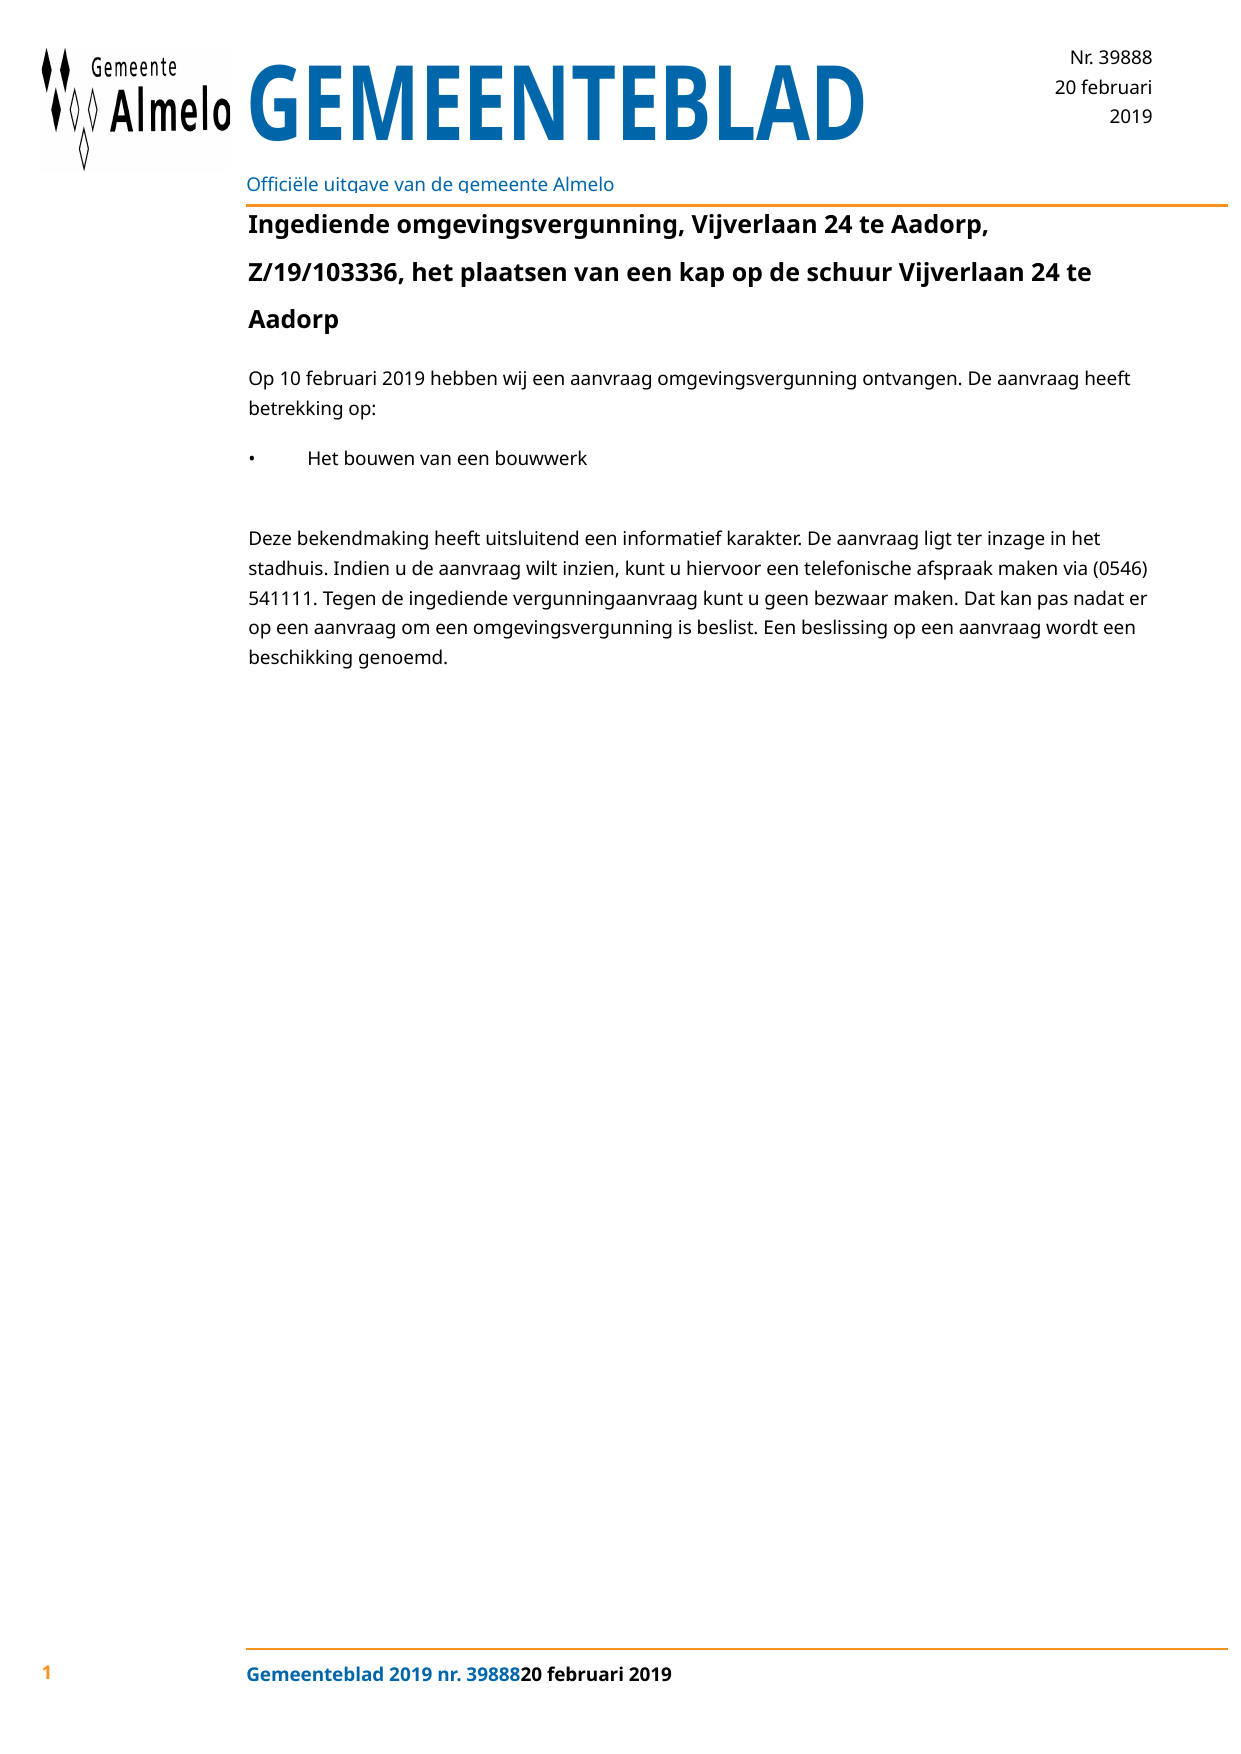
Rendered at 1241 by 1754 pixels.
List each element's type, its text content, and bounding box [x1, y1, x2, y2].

picture [41, 47, 231, 172]
text Op 10 februari 2019 hebben wij een aanvraag omgevingsvergunning ontvangen. De aanvraag heeft betrekking op: [248, 366, 1152, 421]
text Ingediende omgevingsvergunning, Vijverlaan 24 te Aadorp, Z/19/103336, het plaatsen van een kap op de schuur Vijverlaan 24 te Aadorp [248, 207, 1152, 336]
list Het bouwen van een bouwwerk [248, 446, 1152, 471]
text Deze bekendmaking heeft uitsluitend een informatief karakter. De aanvraag ligt ter inzage in het stadhuis. Indien u de aanvraag wilt inzien, kunt u hiervoor een telefonische afspraak maken via (0546) 541111. Tegen de ingediende vergunningaanvraag kunt u geen bezwaar maken. Dat kan pas nadat er op een aanvraag om een omgevingsvergunning is beslist. Een beslissing op een aanvraag wordt een beschikking genoemd. [248, 526, 1152, 669]
